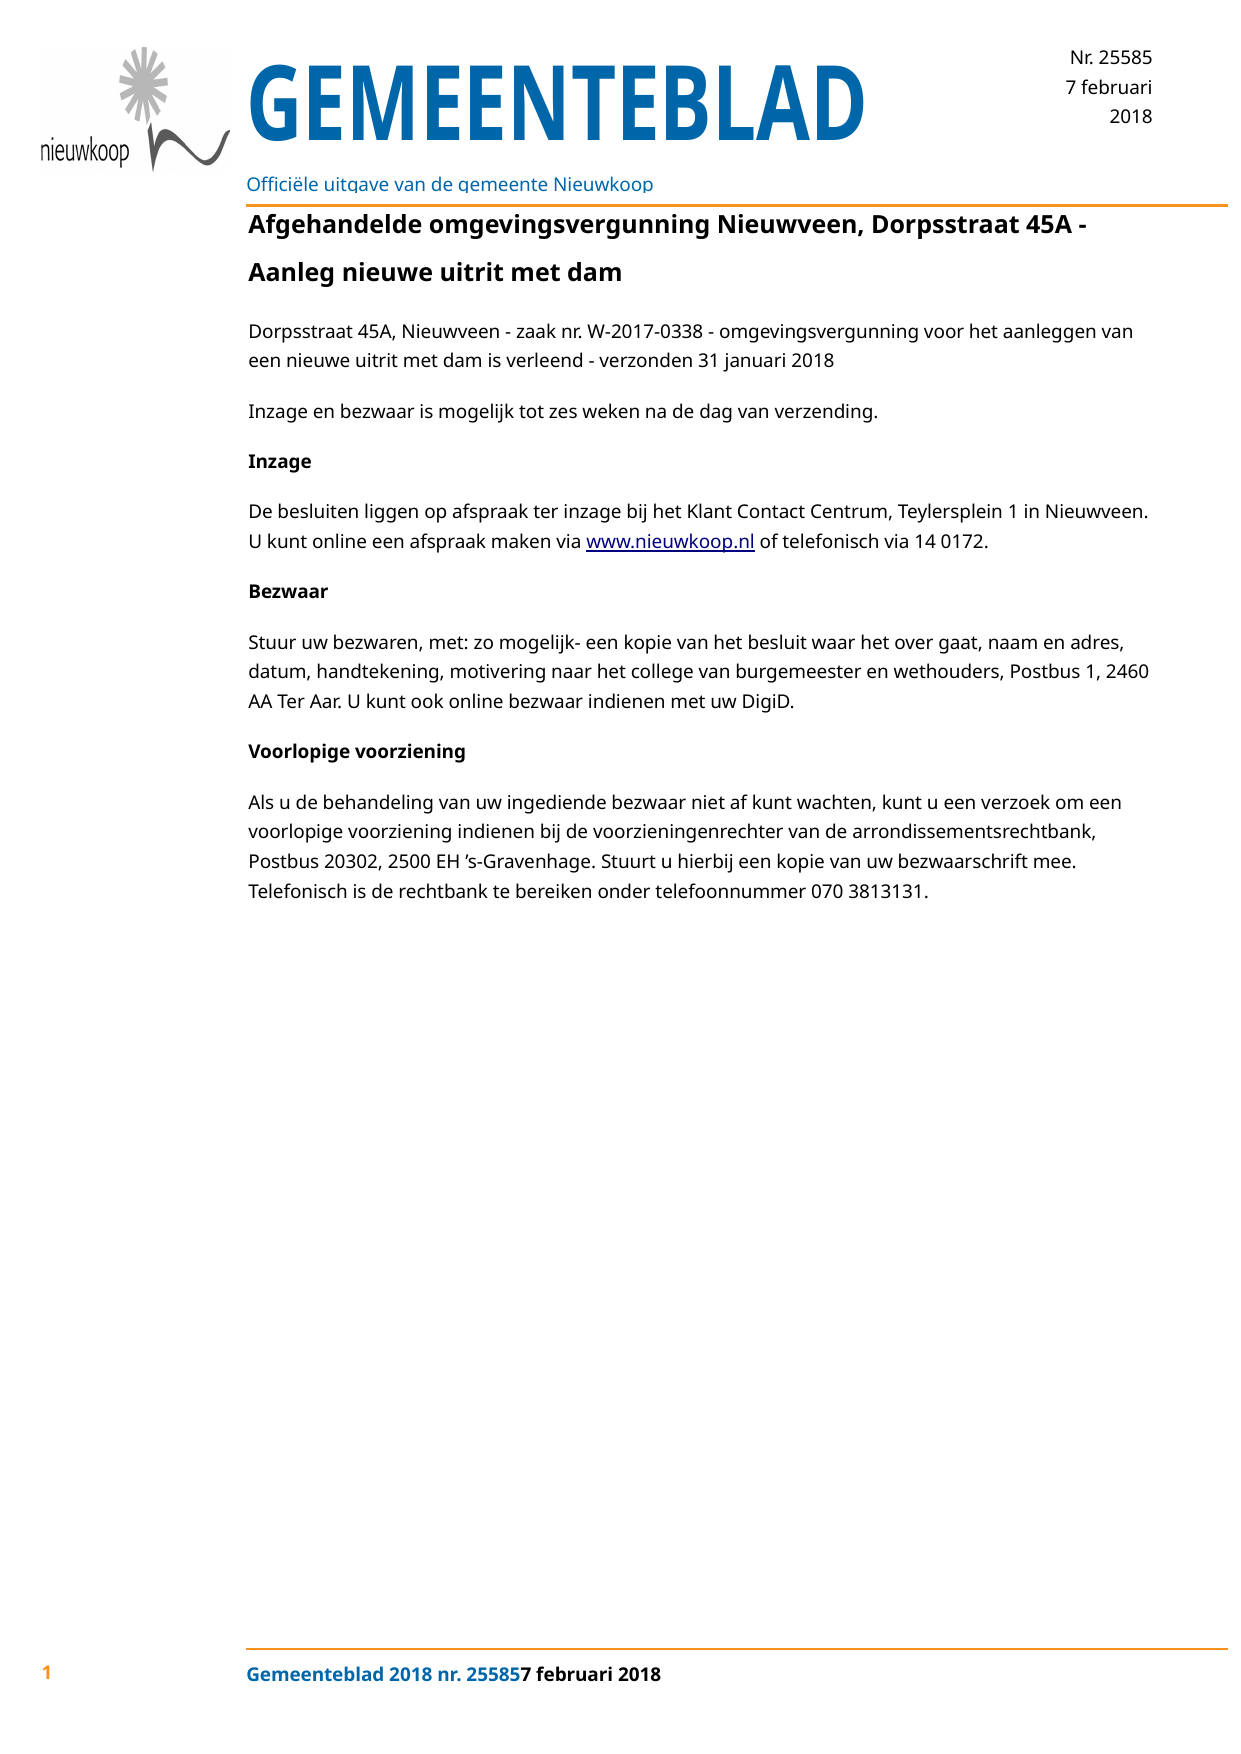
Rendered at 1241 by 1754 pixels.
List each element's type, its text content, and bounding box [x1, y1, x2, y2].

text Als u de behandeling van uw ingediende bezwaar niet af kunt wachten, kunt u een verzoek om een voorlopige voorziening indienen bij de voorzieningenrechter van de arrondissementsrechtbank, Postbus 20302, 2500 EH ’s-Gravenhage. Stuurt u hierbij een kopie van uw bezwaarschrift mee. Telefonisch is de rechtbank te bereiken onder telefoonnummer 070 3813131. [248, 789, 1152, 904]
text Inzage en bezwaar is mogelijk tot zes weken na de dag van verzending. [248, 398, 1152, 424]
text Stuur uw bezwaren, met: zo mogelijk- een kopie van het besluit waar het over gaat, naam en adres, datum, handtekening, motivering naar het college van burgemeester en wethouders, Postbus 1, 2460 AA Ter Aar. U kunt ook online bezwaar indienen met uw DigiD. [248, 629, 1152, 714]
text Bezwaar [248, 579, 1152, 604]
text Inzage [248, 448, 1152, 474]
text Voorlopige voorziening [248, 739, 1152, 764]
picture [41, 47, 231, 172]
text De besluiten liggen op afspraak ter inzage bij het Klant Contact Centrum, Teylersplein 1 in Nieuwveen. U kunt online een afspraak maken via www.nieuwkoop.nl of telefonisch via 14 0172. [248, 499, 1152, 554]
text Afgehandelde omgevingsvergunning Nieuwveen, Dorpsstraat 45A - Aanleg nieuwe uitrit met dam [248, 207, 1152, 288]
text Dorpsstraat 45A, Nieuwveen - zaak nr. W-2017-0338 - omgevingsvergunning voor het aanleggen van een nieuwe uitrit met dam is verleend - verzonden 31 januari 2018 [248, 318, 1152, 373]
